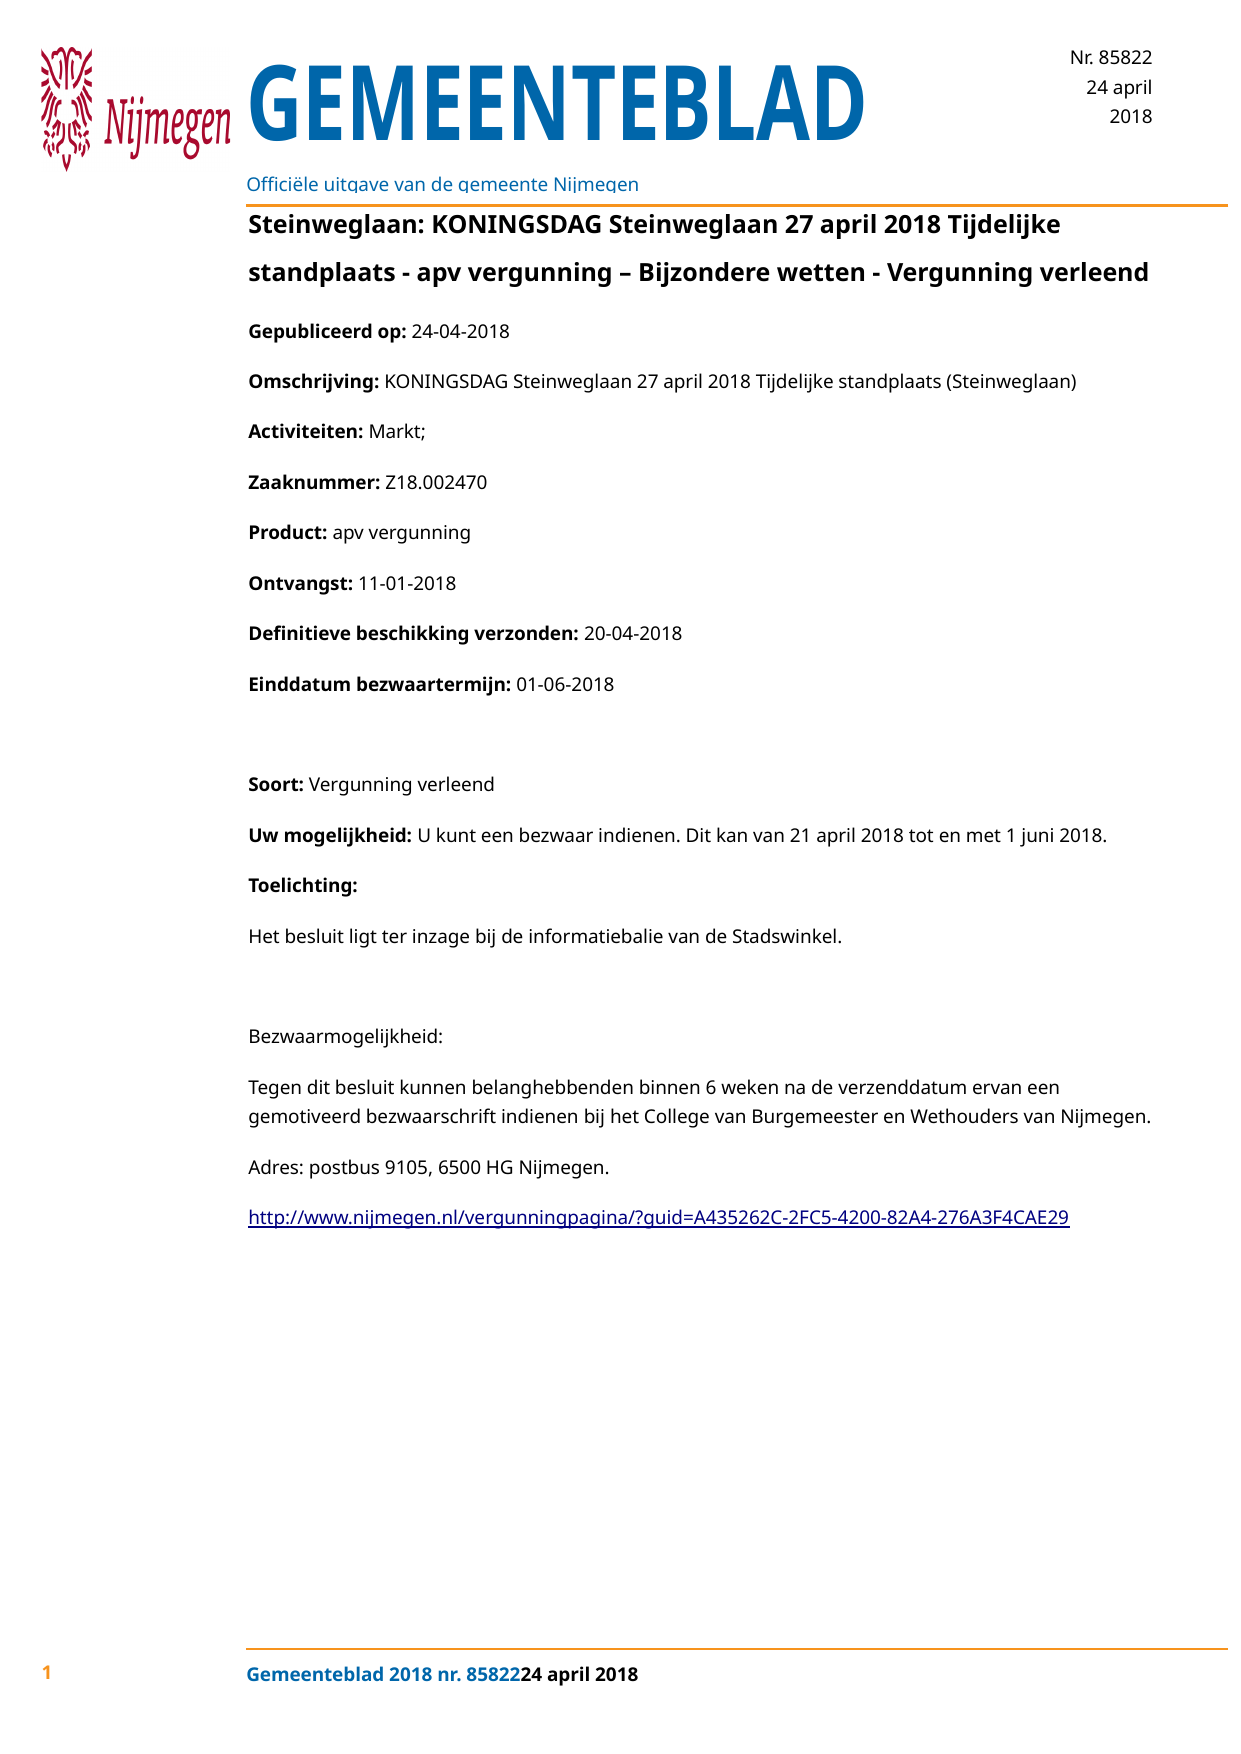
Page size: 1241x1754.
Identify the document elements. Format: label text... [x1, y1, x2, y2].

text Definitieve beschikking verzonden: 20-04-2018 [248, 620, 1152, 646]
text http://www.nijmegen.nl/vergunningpagina/?guid=A435262C-2FC5-4200-82A4-276A3F4CAE29 [248, 1204, 1152, 1230]
text Ontvangst: 11-01-2018 [248, 570, 1152, 596]
picture [41, 47, 231, 172]
text Omschrijving: KONINGSDAG Steinweglaan 27 april 2018 Tijdelijke standplaats (Steinweglaan) [248, 368, 1152, 394]
text Zaaknummer: Z18.002470 [248, 469, 1152, 495]
text Het besluit ligt ter inzage bij de informatiebalie van de Stadswinkel. [248, 923, 1152, 949]
text Product: apv vergunning [248, 519, 1152, 545]
text Toelichting: [248, 872, 1152, 898]
text Tegen dit besluit kunnen belanghebbenden binnen 6 weken na de verzenddatum ervan een gemotiveerd bezwaarschrift indienen bij het College van Burgemeester en Wethouders van Nijmegen. [248, 1074, 1152, 1129]
text Soort: Vergunning verleend [248, 772, 1152, 797]
text Activiteiten: Markt; [248, 419, 1152, 444]
text Bezwaarmogelijkheid: [248, 1024, 1152, 1049]
text Steinweglaan: KONINGSDAG Steinweglaan 27 april 2018 Tijdelijke standplaats - apv vergunning – Bijzondere wetten - Vergunning verleend [248, 207, 1152, 288]
text Adres: postbus 9105, 6500 HG Nijmegen. [248, 1154, 1152, 1180]
text Einddatum bezwaartermijn: 01-06-2018 [248, 671, 1152, 697]
text Gepubliceerd op: 24-04-2018 [248, 318, 1152, 344]
text Uw mogelijkheid: U kunt een bezwaar indienen. Dit kan van 21 april 2018 tot en met 1 juni 2018. [248, 822, 1152, 848]
